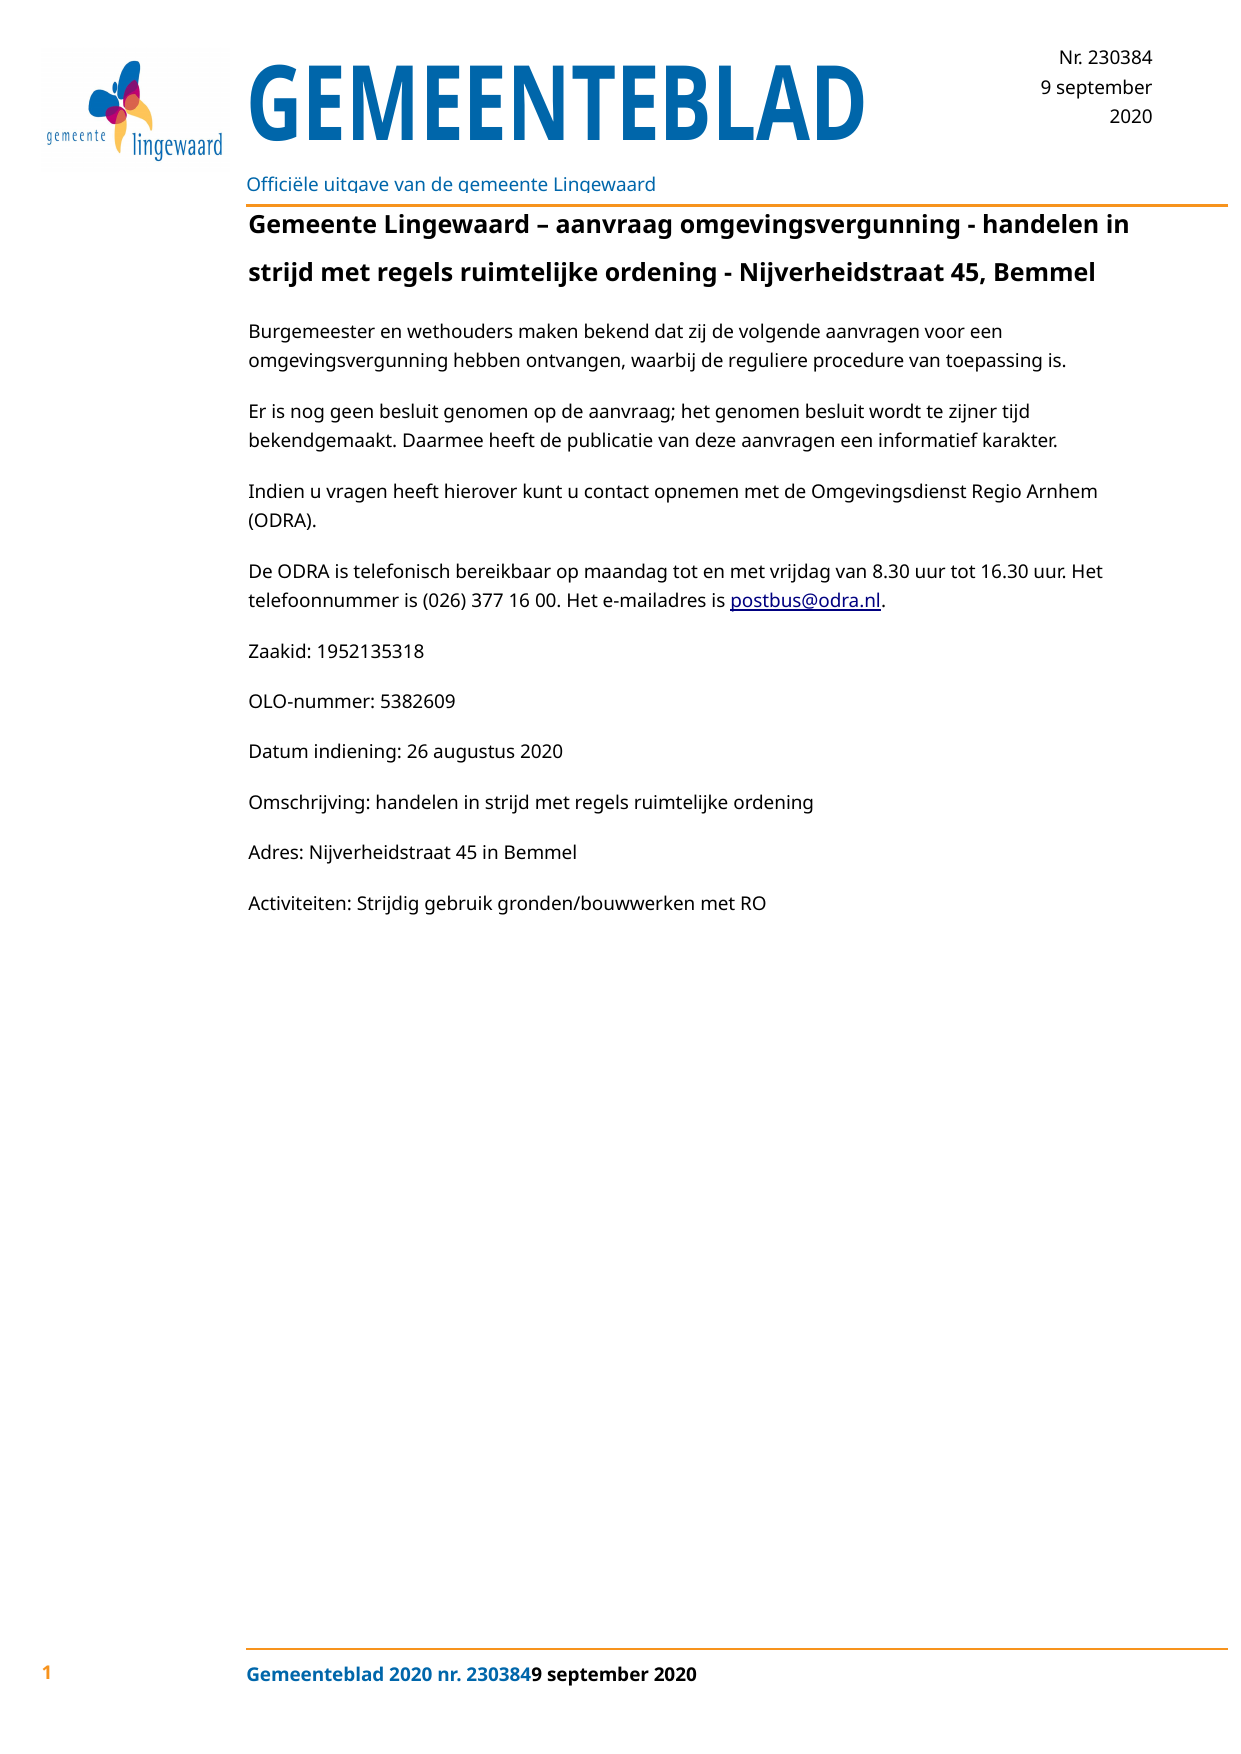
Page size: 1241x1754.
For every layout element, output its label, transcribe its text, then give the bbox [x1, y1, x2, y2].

text Omschrijving: handelen in strijd met regels ruimtelijke ordening [248, 789, 1152, 815]
text Zaakid: 1952135318 [248, 638, 1152, 664]
picture [41, 47, 231, 172]
text Activiteiten: Strijdig gebruik gronden/bouwwerken met RO [248, 890, 1152, 916]
text Datum indiening: 26 augustus 2020 [248, 739, 1152, 764]
text Adres: Nijverheidstraat 45 in Bemmel [248, 839, 1152, 865]
text Indien u vragen heeft hierover kunt u contact opnemen met de Omgevingsdienst Regio Arnhem (ODRA). [248, 478, 1152, 533]
text OLO-nummer: 5382609 [248, 688, 1152, 714]
text Burgemeester en wethouders maken bekend dat zij de volgende aanvragen voor een omgevingsvergunning hebben ontvangen, waarbij de reguliere procedure van toepassing is. [248, 318, 1152, 373]
text De ODRA is telefonisch bereikbaar op maandag tot en met vrijdag van 8.30 uur tot 16.30 uur. Het telefoonnummer is (026) 377 16 00. Het e-mailadres is postbus@odra.nl. [248, 558, 1152, 613]
text Gemeente Lingewaard – aanvraag omgevingsvergunning - handelen in strijd met regels ruimtelijke ordening - Nijverheidstraat 45, Bemmel [248, 207, 1152, 288]
text Er is nog geen besluit genomen op de aanvraag; het genomen besluit wordt te zijner tijd bekendgemaakt. Daarmee heeft de publicatie van deze aanvragen een informatief karakter. [248, 398, 1152, 453]
